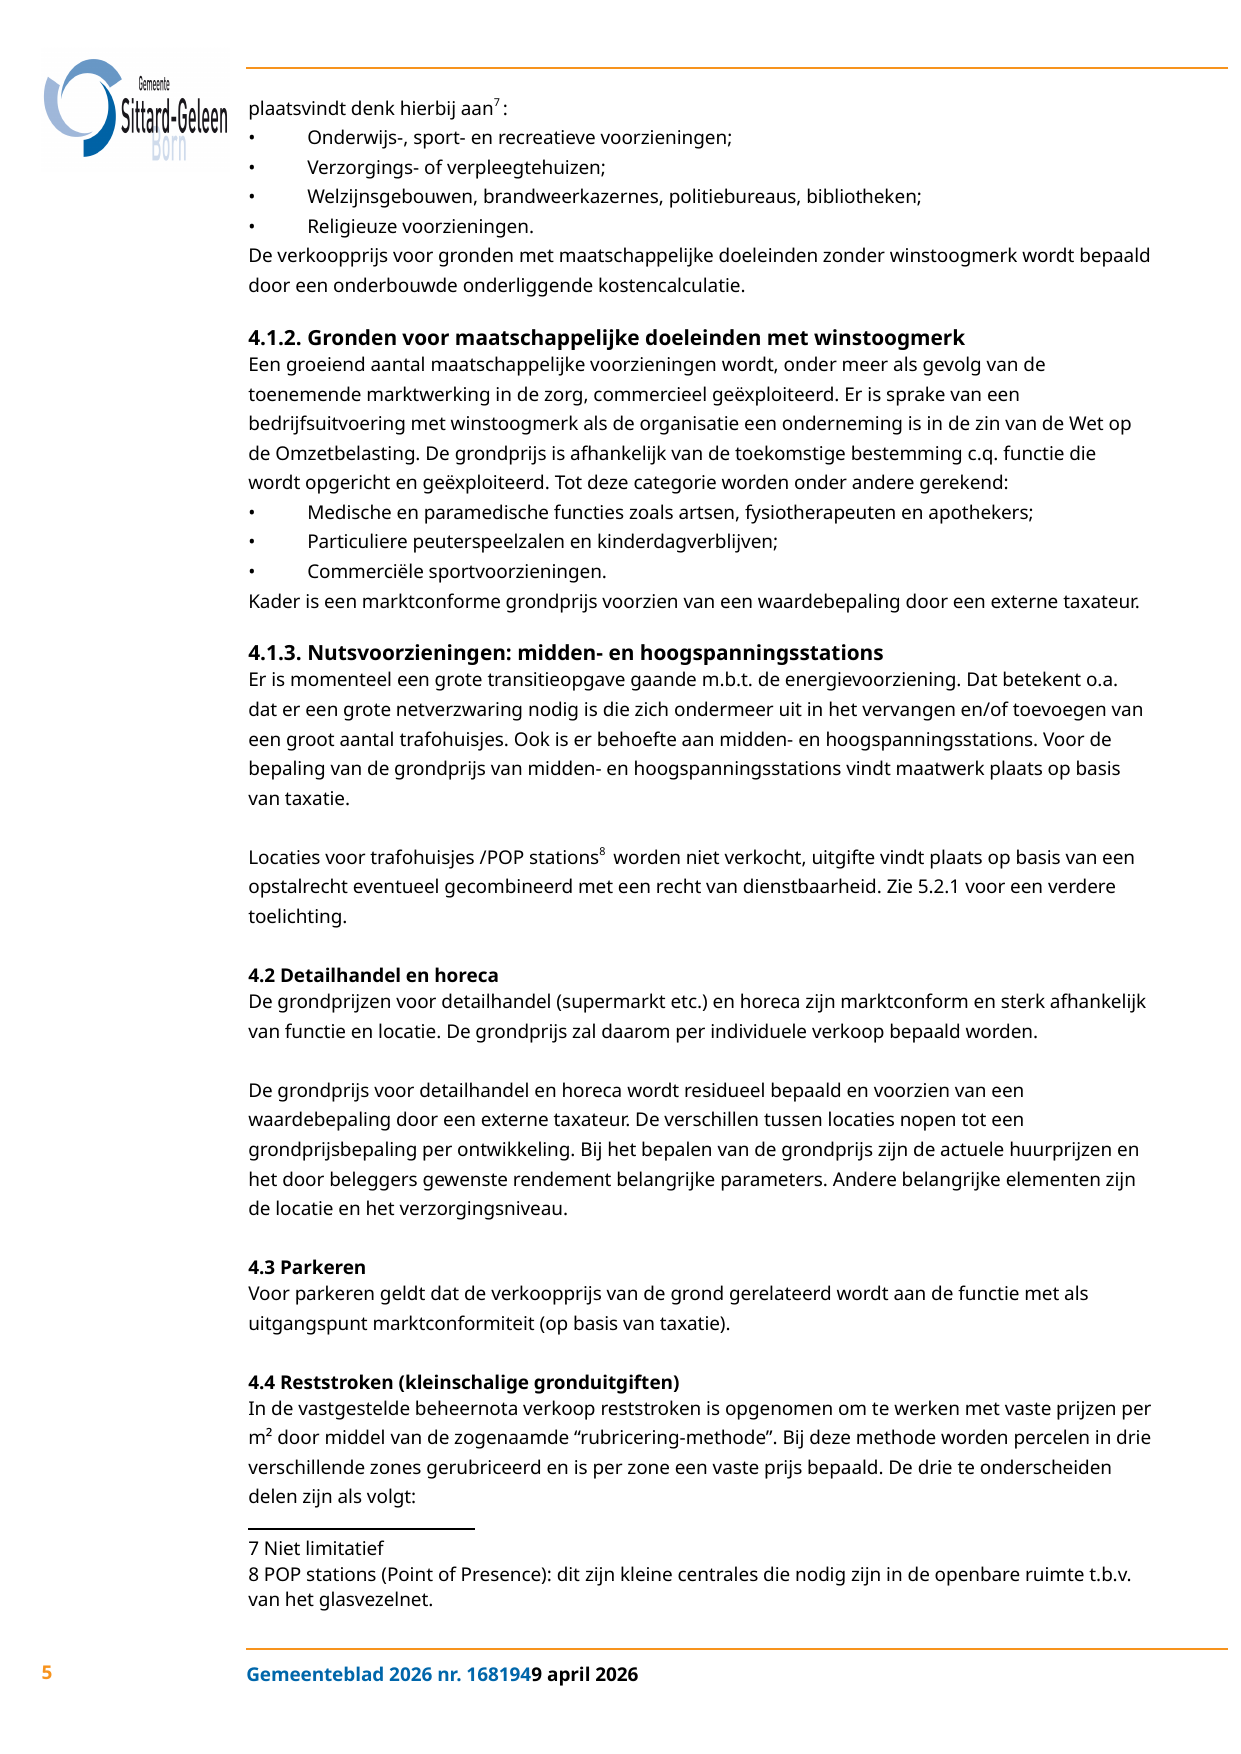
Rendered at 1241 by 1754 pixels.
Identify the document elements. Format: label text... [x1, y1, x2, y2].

text In de vastgestelde beheernota verkoop reststroken is opgenomen om te werken met vaste prijzen per m² door middel van de zogenaamde “rubricering-methode”. Bij deze methode worden percelen in drie verschillende zones gerubriceerd en is per zone een vaste prijs bepaald. De drie te onderscheiden delen zijn als volgt: [248, 1395, 1152, 1509]
list Verzorgings- of verpleegtehuizen; [248, 154, 1152, 180]
list Onderwijs-, sport- en recreatieve voorzieningen; [248, 124, 1152, 150]
text Kader is een marktconforme grondprijs voorzien van een waardebepaling door een externe taxateur. [248, 588, 1152, 613]
text De grondprijzen voor detailhandel (supermarkt etc.) en horeca zijn marktconform en sterk afhankelijk van functie en locatie. De grondprijs zal daarom per individuele verkoop bepaald worden. [248, 988, 1152, 1043]
list Welzijnsgebouwen, brandweerkazernes, politiebureaus, bibliotheken; [248, 183, 1152, 209]
list Medische en paramedische functies zoals artsen, fysiotherapeuten en apothekers; [248, 499, 1152, 525]
text Niet limitatief [248, 1535, 1152, 1561]
text 4.2 Detailhandel en horeca [248, 962, 1152, 988]
list Commerciële sportvoorzieningen. [248, 558, 1152, 584]
text Voor parkeren geldt dat de verkoopprijs van de grond gerelateerd wordt aan de functie met als uitgangspunt marktconformiteit (op basis van taxatie). [248, 1280, 1152, 1336]
text De verkoopprijs voor gronden met maatschappelijke doeleinden zonder winstoogmerk wordt bepaald door een onderbouwde onderliggende kostencalculatie. [248, 243, 1152, 298]
list Particuliere peuterspeelzalen en kinderdagverblijven; [248, 529, 1152, 554]
text Een groeiend aantal maatschappelijke voorzieningen wordt, onder meer als gevolg van de toenemende marktwerking in de zorg, commercieel geëxploiteerd. Er is sprake van een bedrijfsuitvoering met winstoogmerk als de organisatie een onderneming is in de zin van de Wet op de Omzetbelasting. De grondprijs is afhankelijk van de toekomstige bestemming c.q. functie die wordt opgericht en geëxploiteerd. Tot deze categorie worden onder andere gerekend: [248, 351, 1152, 495]
text Locaties voor trafohuisjes /POP stations worden niet verkocht, uitgifte vindt plaats op basis van een opstalrecht eventueel gecombineerd met een recht van dienstbaarheid. Zie 5.2.1 voor een verdere toelichting. [248, 844, 1152, 929]
text 4.1.3. Nutsvoorzieningen: midden- en hoogspanningsstations [248, 638, 1152, 667]
picture [41, 47, 231, 172]
text Er is momenteel een grote transitieopgave gaande m.b.t. de energievoorziening. Dat betekent o.a. dat er een grote netverzwaring nodig is die zich ondermeer uit in het vervangen en/of toevoegen van een groot aantal trafohuisjes. Ook is er behoefte aan midden- en hoogspanningsstations. Voor de bepaling van de grondprijs van midden- en hoogspanningsstations vindt maatwerk plaats op basis van taxatie. [248, 667, 1152, 811]
text De grondprijs voor detailhandel en horeca wordt residueel bepaald en voorzien van een waardebepaling door een externe taxateur. De verschillen tussen locaties nopen tot een grondprijsbepaling per ontwikkeling. Bij het bepalen van de grondprijs zijn de actuele huurprijzen en het door beleggers gewenste rendement belangrijke parameters. Andere belangrijke elementen zijn de locatie en het verzorgingsniveau. [248, 1077, 1152, 1221]
text 4.3 Parkeren [248, 1254, 1152, 1280]
text POP stations (Point of Presence): dit zijn kleine centrales die nodig zijn in de openbare ruimte t.b.v. van het glasvezelnet. [248, 1561, 1152, 1612]
text 4.4 Reststroken (kleinschalige gronduitgiften) [248, 1369, 1152, 1395]
list Religieuze voorzieningen. [248, 213, 1152, 239]
text plaatsvindt denk hierbij aan: [248, 95, 1152, 121]
text 4.1.2. Gronden voor maatschappelijke doeleinden met winstoogmerk [248, 323, 1152, 351]
